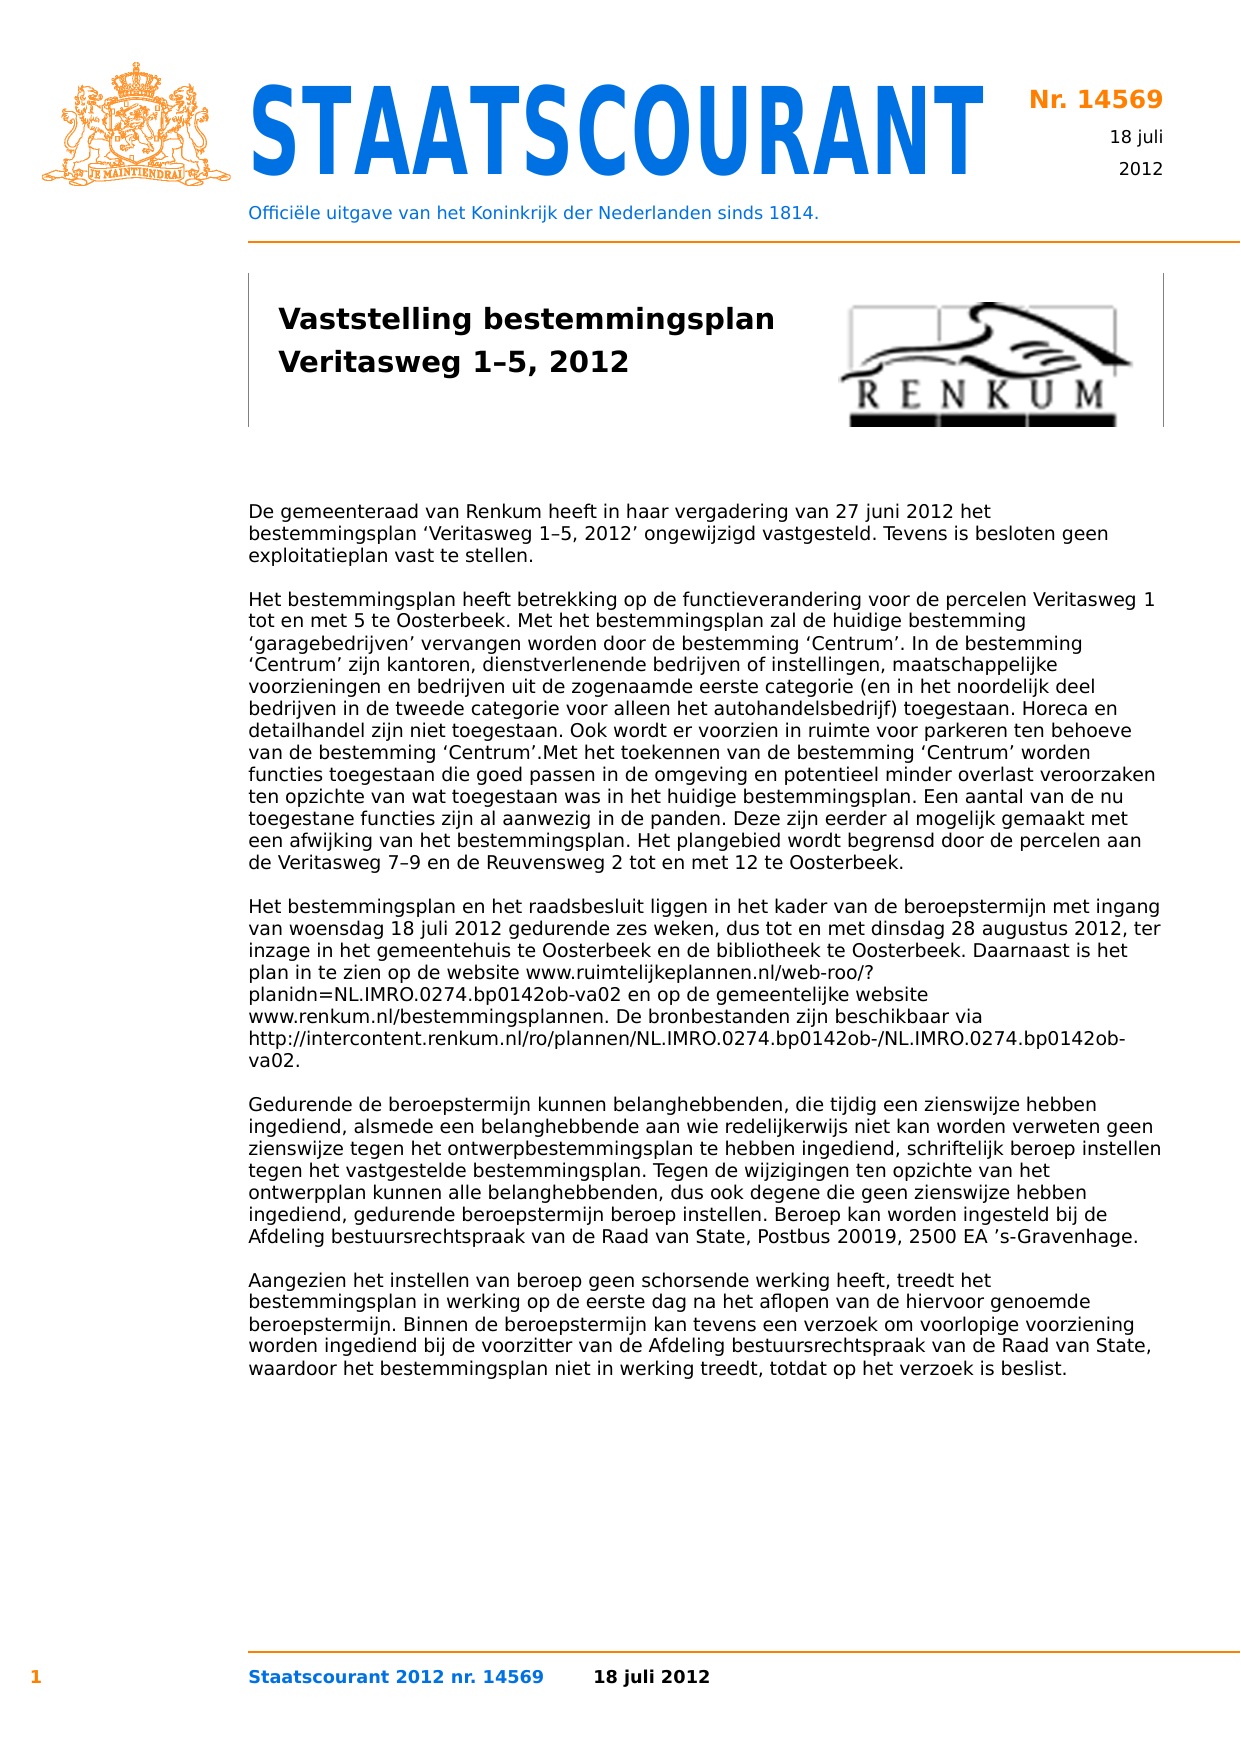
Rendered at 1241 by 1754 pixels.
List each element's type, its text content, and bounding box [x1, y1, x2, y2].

subtitle Vaststelling bestemmingsplan Veritasweg 1–5, 2012 [249, 273, 1163, 427]
text Het bestemmingsplan en het raadsbesluit liggen in het kader van de beroepstermijn met ingang van woensdag 18 juli 2012 gedurende zes weken, dus tot en met dinsdag 28 augustus 2012, ter inzage in het gemeentehuis te Oosterbeek en de bibliotheek te Oosterbeek. Daarnaast is het plan in te zien op de website www.ruimtelijkeplannen.nl/web-roo/?planidn=NL.IMRO.0274.bp0142ob-va02 en op de gemeentelijke website www.renkum.nl/bestemmingsplannen. De bronbestanden zijn beschikbaar via http://intercontent.renkum.nl/ro/plannen/NL.IMRO.0274.bp0142ob-/NL.IMRO.0274.bp0142ob-va02. [248, 896, 1163, 1072]
text Het bestemmingsplan heeft betrekking op de functieverandering voor de percelen Veritasweg 1 tot en met 5 te Oosterbeek. Met het bestemmingsplan zal de huidige bestemming ‘garagebedrijven’ vervangen worden door de bestemming ‘Centrum’. In de bestemming ‘Centrum’ zijn kantoren, dienstverlenende bedrijven of instellingen, maatschappelijke voorzieningen en bedrijven uit de zogenaamde eerste categorie (en in het noordelijk deel bedrijven in de tweede categorie voor alleen het autohandelsbedrijf) toegestaan. Horeca en detailhandel zijn niet toegestaan. Ook wordt er voorzien in ruimte voor parkeren ten behoeve van de bestemming ‘Centrum’.Met het toekennen van de bestemming ‘Centrum’ worden functies toegestaan die goed passen in de omgeving en potentieel minder overlast veroorzaken ten opzichte van wat toegestaan was in het huidige bestemmingsplan. Een aantal van de nu toegestane functies zijn al aanwezig in de panden. Deze zijn eerder al mogelijk gemaakt met een afwijking van het bestemmingsplan. Het plangebied wordt begrensd door de percelen aan de Veritasweg 7–9 en de Reuvensweg 2 tot en met 12 te Oosterbeek. [248, 588, 1163, 874]
text Aangezien het instellen van beroep geen schorsende werking heeft, treedt het bestemmingsplan in werking op de eerste dag na het aflopen van de hiervoor genoemde beroepstermijn. Binnen de beroepstermijn kan tevens een verzoek om voorlopige voorziening worden ingediend bij de voorzitter van de Afdeling bestuursrechtspraak van de Raad van State, waardoor het bestemmingsplan niet in werking treedt, totdat op het verzoek is beslist. [248, 1269, 1163, 1379]
table_cell Officiële uitgave van het Koninkrijk der Nederlanden sinds 1814. [248, 203, 1240, 241]
table_header Nr. 14569 [998, 62, 1240, 121]
table_cell 18 juli [998, 121, 1240, 153]
picture [41, 62, 231, 186]
table_header STAATSCOURANT [248, 62, 998, 203]
table_cell 2012 [998, 153, 1240, 203]
text De gemeenteraad van Renkum heeft in haar vergadering van 27 juni 2012 het bestemmingsplan ‘Veritasweg 1–5, 2012’ ongewijzigd vastgesteld. Tevens is besloten geen exploitatieplan vast te stellen. [248, 501, 1163, 567]
picture [838, 302, 1134, 427]
table_header [25, 62, 248, 241]
text Gedurende de beroepstermijn kunnen belanghebbenden, die tijdig een zienswijze hebben ingediend, alsmede een belanghebbende aan wie redelijkerwijs niet kan worden verweten geen zienswijze tegen het ontwerpbestemmingsplan te hebben ingediend, schriftelijk beroep instellen tegen het vastgestelde bestemmingsplan. Tegen de wijzigingen ten opzichte van het ontwerpplan kunnen alle belanghebbenden, dus ook degene die geen zienswijze hebben ingediend, gedurende beroepstermijn beroep instellen. Beroep kan worden ingesteld bij de Afdeling bestuursrechtspraak van de Raad van State, Postbus 20019, 2500 EA ’s-Gravenhage. [248, 1094, 1163, 1248]
